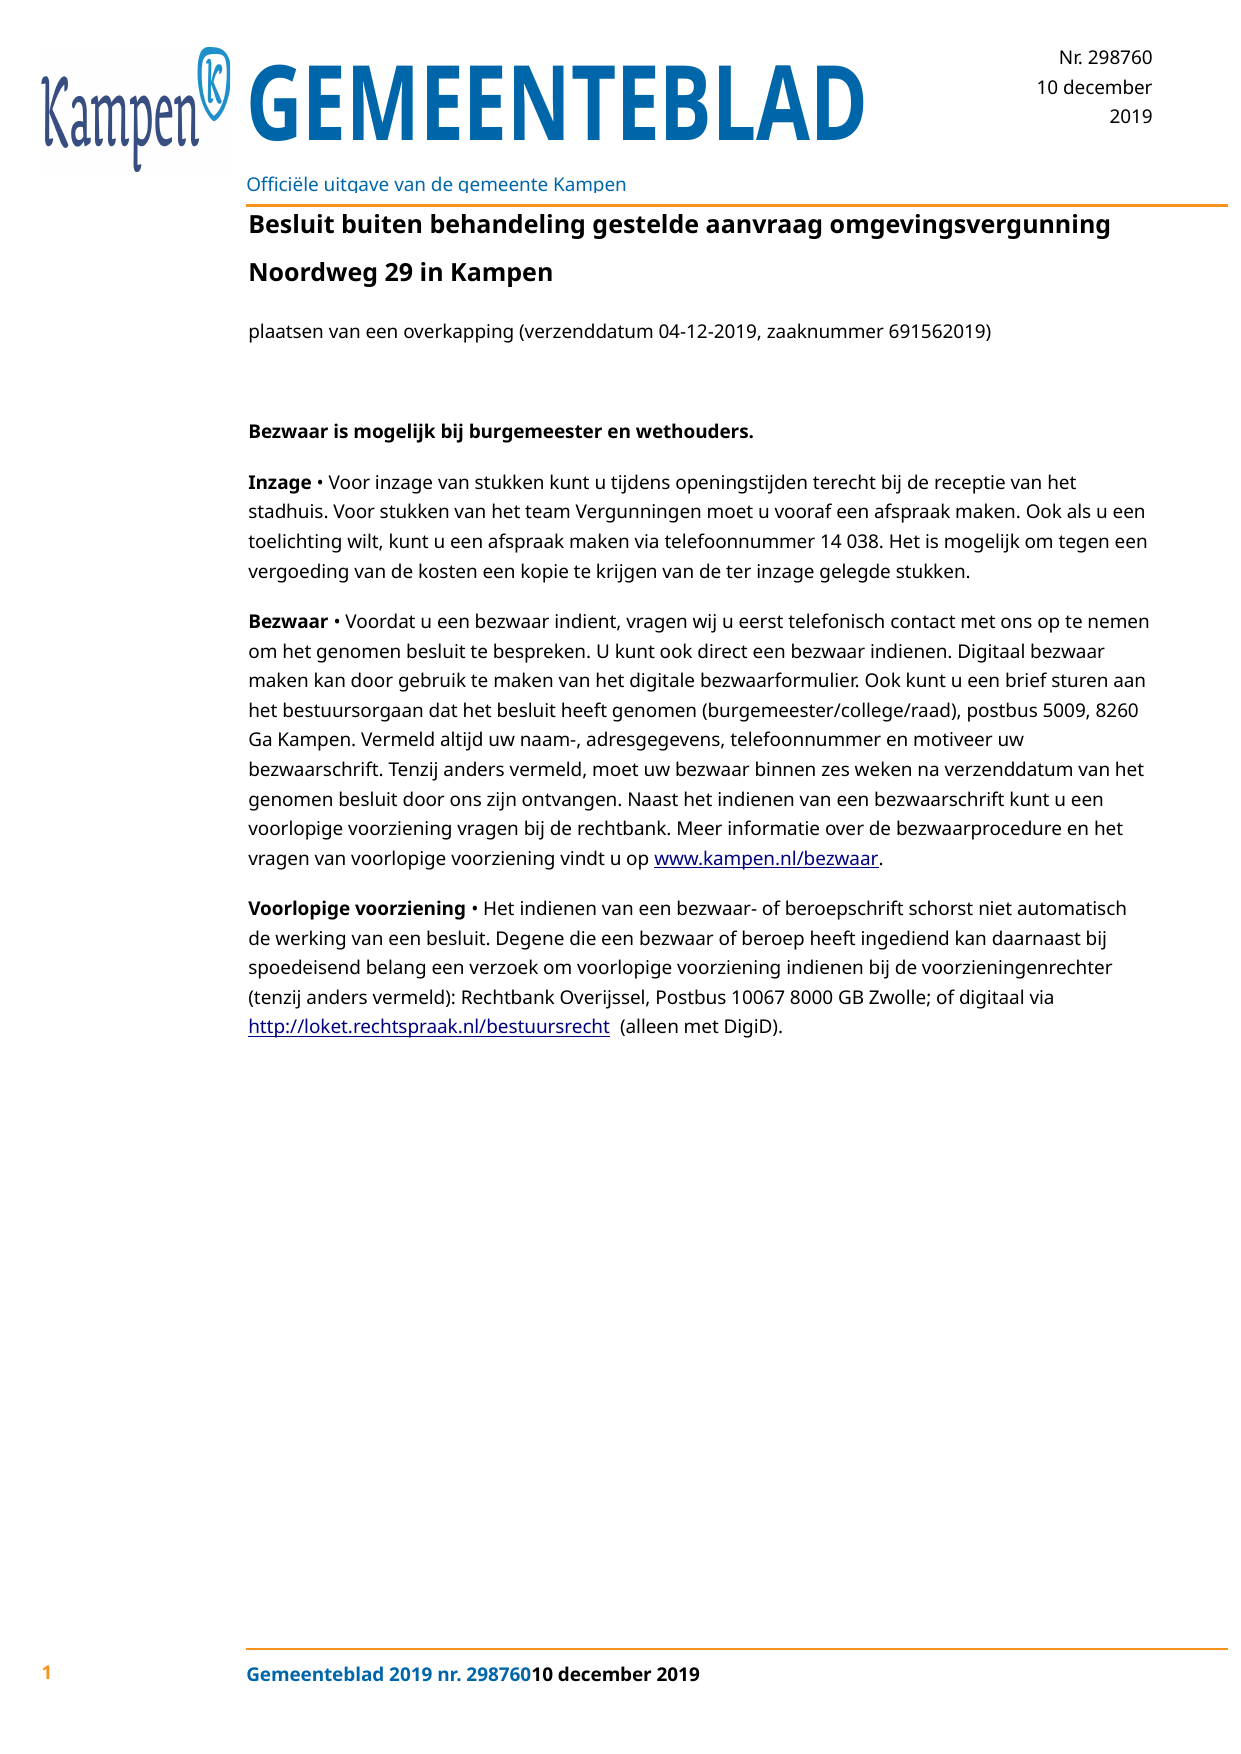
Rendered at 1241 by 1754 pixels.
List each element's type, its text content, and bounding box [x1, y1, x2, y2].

text Voorlopige voorziening • Het indienen van een bezwaar- of beroepschrift schorst niet automatisch de werking van een besluit. Degene die een bezwaar of beroep heeft ingediend kan daarnaast bij spoedeisend belang een verzoek om voorlopige voorziening indienen bij de voorzieningenrechter (tenzij anders vermeld): Rechtbank Overijssel, Postbus 10067 8000 GB Zwolle; of digitaal via http://loket.rechtspraak.nl/bestuursrecht (alleen met DigiD). [248, 895, 1152, 1039]
text Besluit buiten behandeling gestelde aanvraag omgevingsvergunning Noordweg 29 in Kampen [248, 207, 1152, 288]
text Bezwaar is mogelijk bij burgemeester en wethouders. [248, 419, 1152, 444]
text Inzage • Voor inzage van stukken kunt u tijdens openingstijden terecht bij de receptie van het stadhuis. Voor stukken van het team Vergunningen moet u vooraf een afspraak maken. Ook als u een toelichting wilt, kunt u een afspraak maken via telefoonnummer 14 038. Het is mogelijk om tegen een vergoeding van de kosten een kopie te krijgen van de ter inzage gelegde stukken. [248, 469, 1152, 584]
picture [41, 47, 231, 172]
text Bezwaar • Voordat u een bezwaar indient, vragen wij u eerst telefonisch contact met ons op te nemen om het genomen besluit te bespreken. U kunt ook direct een bezwaar indienen. Digitaal bezwaar maken kan door gebruik te maken van het digitale bezwaarformulier. Ook kunt u een brief sturen aan het bestuursorgaan dat het besluit heeft genomen (burgemeester/college/raad), postbus 5009, 8260 Ga Kampen. Vermeld altijd uw naam-, adresgegevens, telefoonnummer en motiveer uw bezwaarschrift. Tenzij anders vermeld, moet uw bezwaar binnen zes weken na verzenddatum van het genomen besluit door ons zijn ontvangen. Naast het indienen van een bezwaarschrift kunt u een voorlopige voorziening vragen bij de rechtbank. Meer informatie over de bezwaarprocedure en het vragen van voorlopige voorziening vindt u op www.kampen.nl/bezwaar. [248, 608, 1152, 871]
text plaatsen van een overkapping (verzenddatum 04-12-2019, zaaknummer 691562019) [248, 318, 1152, 344]
